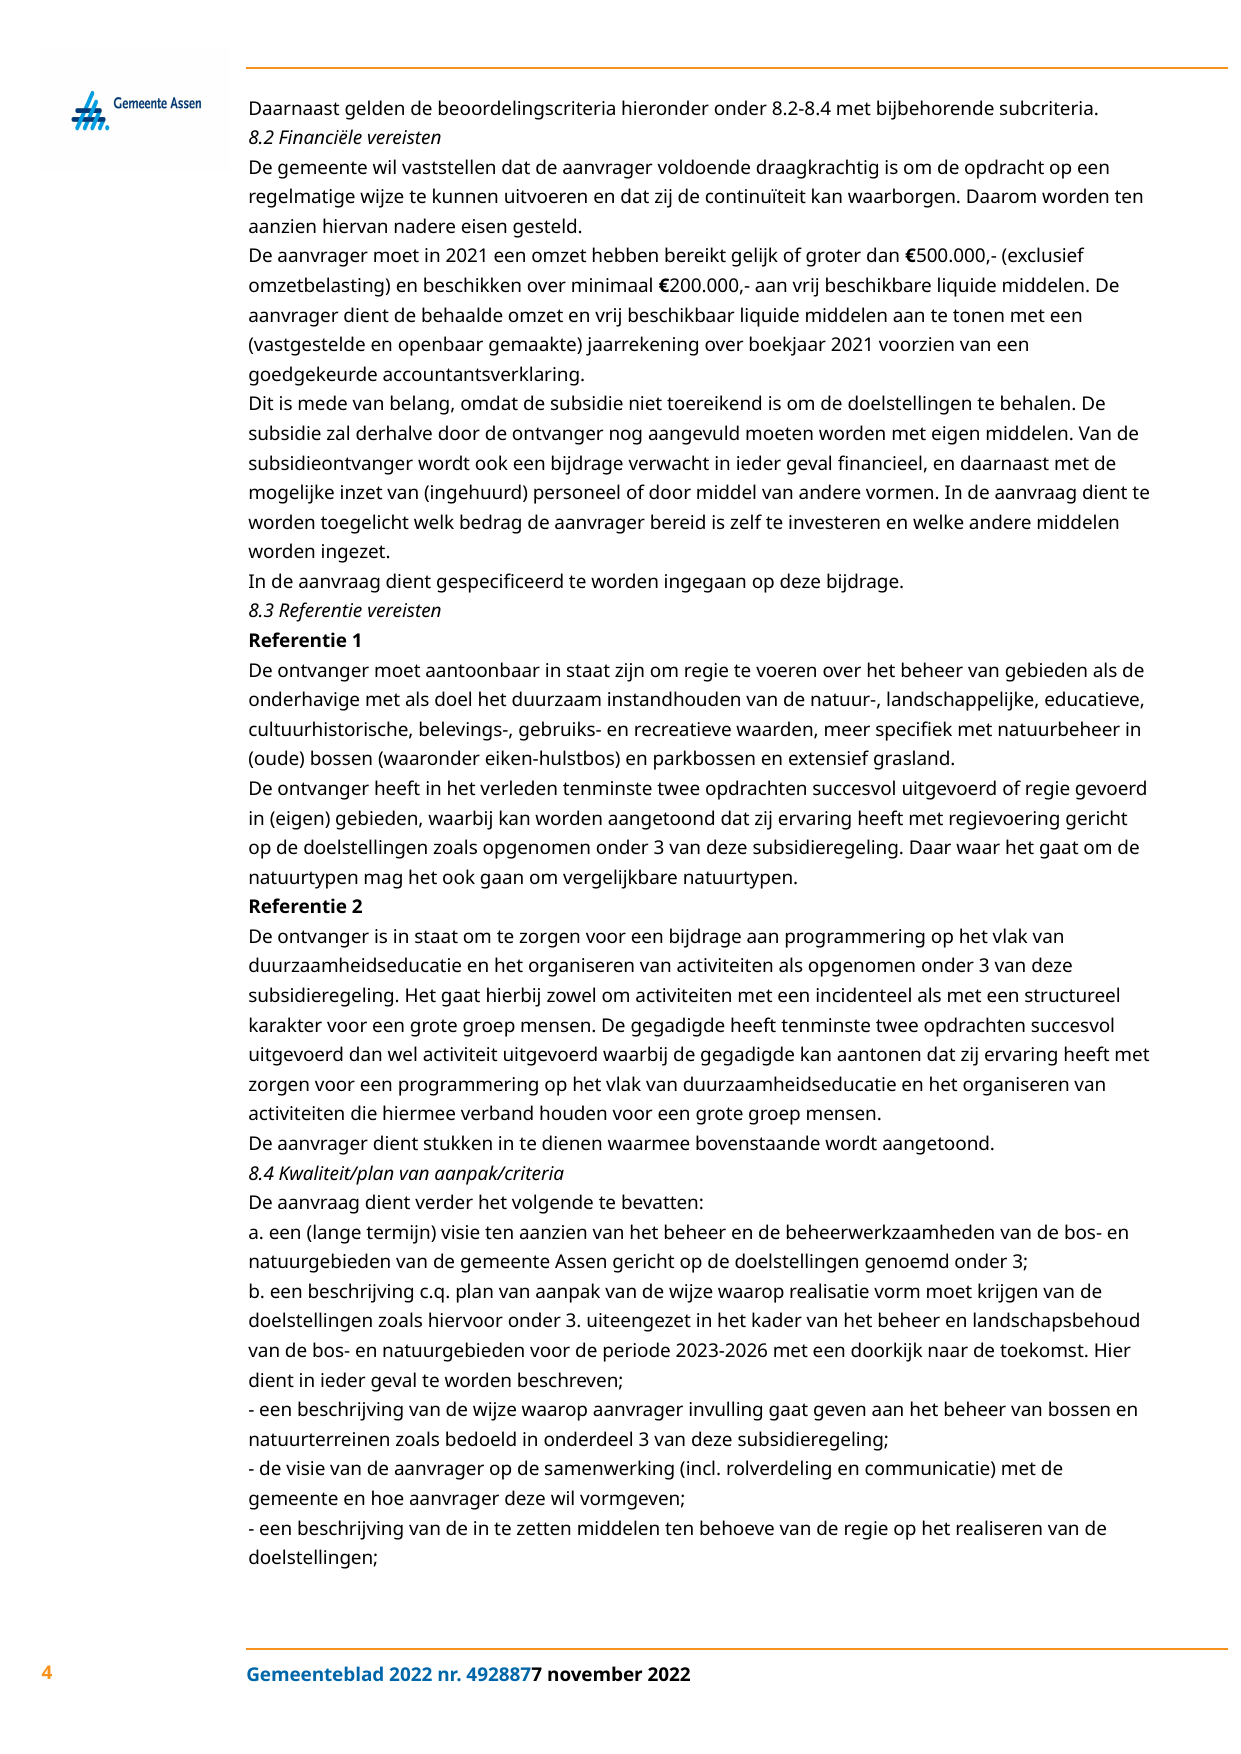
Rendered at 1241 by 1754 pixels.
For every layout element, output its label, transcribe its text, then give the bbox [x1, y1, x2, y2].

text De aanvrager moet in 2021 een omzet hebben bereikt gelijk of groter dan €500.000,- (exclusief omzetbelasting) en beschikken over minimaal €200.000,- aan vrij beschikbare liquide middelen. De aanvrager dient de behaalde omzet en vrij beschikbaar liquide middelen aan te tonen met een (vastgestelde en openbaar gemaakte) jaarrekening over boekjaar 2021 voorzien van een goedgekeurde accountantsverklaring. [248, 243, 1152, 387]
text 8.3 Referentie vereisten [248, 598, 1152, 623]
text Referentie 2 [248, 893, 1152, 919]
text Daarnaast gelden de beoordelingscriteria hieronder onder 8.2-8.4 met bijbehorende subcriteria. [248, 95, 1152, 121]
text b. een beschrijving c.q. plan van aanpak van de wijze waarop realisatie vorm moet krijgen van de doelstellingen zoals hiervoor onder 3. uiteengezet in het kader van het beheer en landschapsbehoud van de bos- en natuurgebieden voor de periode 2023-2026 met een doorkijk naar de toekomst. Hier dient in ieder geval te worden beschreven; [248, 1278, 1152, 1393]
text De aanvraag dient verder het volgende te bevatten: [248, 1189, 1152, 1215]
text De aanvrager dient stukken in te dienen waarmee bovenstaande wordt aangetoond. [248, 1130, 1152, 1156]
text De gemeente wil vaststellen dat de aanvrager voldoende draagkrachtig is om de opdracht op een regelmatige wijze te kunnen uitvoeren en dat zij de continuïteit kan waarborgen. Daarom worden ten aanzien hiervan nadere eisen gesteld. [248, 154, 1152, 239]
text 8.4 Kwaliteit/plan van aanpak/criteria [248, 1160, 1152, 1186]
text De ontvanger moet aantoonbaar in staat zijn om regie te voeren over het beheer van gebieden als de onderhavige met als doel het duurzaam instandhouden van de natuur-, landschappelijke, educatieve, cultuurhistorische, belevings-, gebruiks- en recreatieve waarden, meer specifiek met natuurbeheer in (oude) bossen (waaronder eiken-hulstbos) en parkbossen en extensief grasland. [248, 657, 1152, 771]
text - een beschrijving van de wijze waarop aanvrager invulling gaat geven aan het beheer van bossen en natuurterreinen zoals bedoeld in onderdeel 3 van deze subsidieregeling; [248, 1396, 1152, 1452]
text Dit is mede van belang, omdat de subsidie niet toereikend is om de doelstellingen te behalen. De subsidie zal derhalve door de ontvanger nog aangevuld moeten worden met eigen middelen. Van de subsidieontvanger wordt ook een bijdrage verwacht in ieder geval financieel, en daarnaast met de mogelijke inzet van (ingehuurd) personeel of door middel van andere vormen. In de aanvraag dient te worden toegelicht welk bedrag de aanvrager bereid is zelf te investeren en welke andere middelen worden ingezet. [248, 391, 1152, 564]
text Referentie 1 [248, 627, 1152, 653]
text De ontvanger is in staat om te zorgen voor een bijdrage aan programmering op het vlak van duurzaamheidseducatie en het organiseren van activiteiten als opgenomen onder 3 van deze subsidieregeling. Het gaat hierbij zowel om activiteiten met een incidenteel als met een structureel karakter voor een grote groep mensen. De gegadigde heeft tenminste twee opdrachten succesvol uitgevoerd dan wel activiteit uitgevoerd waarbij de gegadigde kan aantonen dat zij ervaring heeft met zorgen voor een programmering op het vlak van duurzaamheidseducatie en het organiseren van activiteiten die hiermee verband houden voor een grote groep mensen. [248, 923, 1152, 1126]
picture [41, 47, 231, 172]
text a. een (lange termijn) visie ten aanzien van het beheer en de beheerwerkzaamheden van de bos- en natuurgebieden van de gemeente Assen gericht op de doelstellingen genoemd onder 3; [248, 1219, 1152, 1274]
text De ontvanger heeft in het verleden tenminste twee opdrachten succesvol uitgevoerd of regie gevoerd in (eigen) gebieden, waarbij kan worden aangetoond dat zij ervaring heeft met regievoering gericht op de doelstellingen zoals opgenomen onder 3 van deze subsidieregeling. Daar waar het gaat om de natuurtypen mag het ook gaan om vergelijkbare natuurtypen. [248, 775, 1152, 890]
text 8.2 Financiële vereisten [248, 124, 1152, 150]
text - de visie van de aanvrager op de samenwerking (incl. rolverdeling en communicatie) met de gemeente en hoe aanvrager deze wil vormgeven; [248, 1456, 1152, 1511]
text - een beschrijving van de in te zetten middelen ten behoeve van de regie op het realiseren van de doelstellingen; [248, 1515, 1152, 1570]
text In de aanvraag dient gespecificeerd te worden ingegaan op deze bijdrage. [248, 568, 1152, 594]
